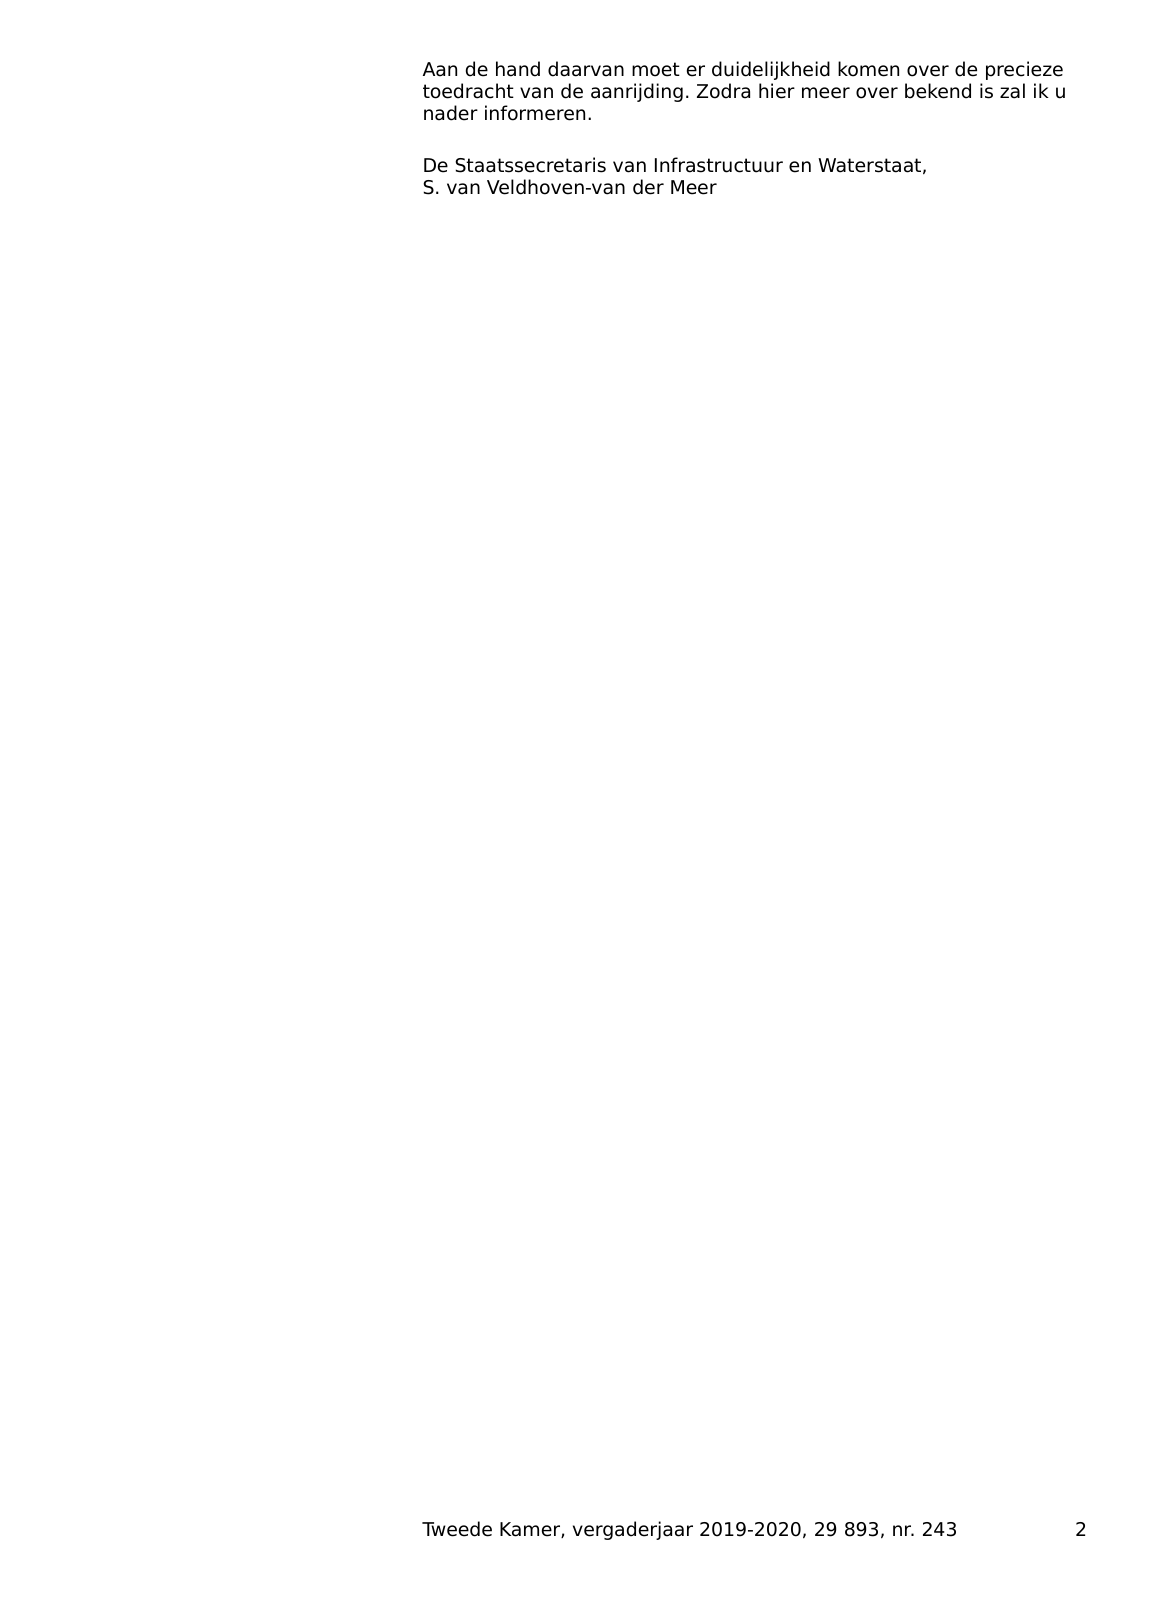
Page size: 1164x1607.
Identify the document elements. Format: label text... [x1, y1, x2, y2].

text De Staatssecretaris van Infrastructuur en Waterstaat, S. van Veldhoven-van der Meer [422, 155, 1087, 199]
text Aan de hand daarvan moet er duidelijkheid komen over de precieze toedracht van de aanrijding. Zodra hier meer over bekend is zal ik u nader informeren. [422, 59, 1087, 125]
